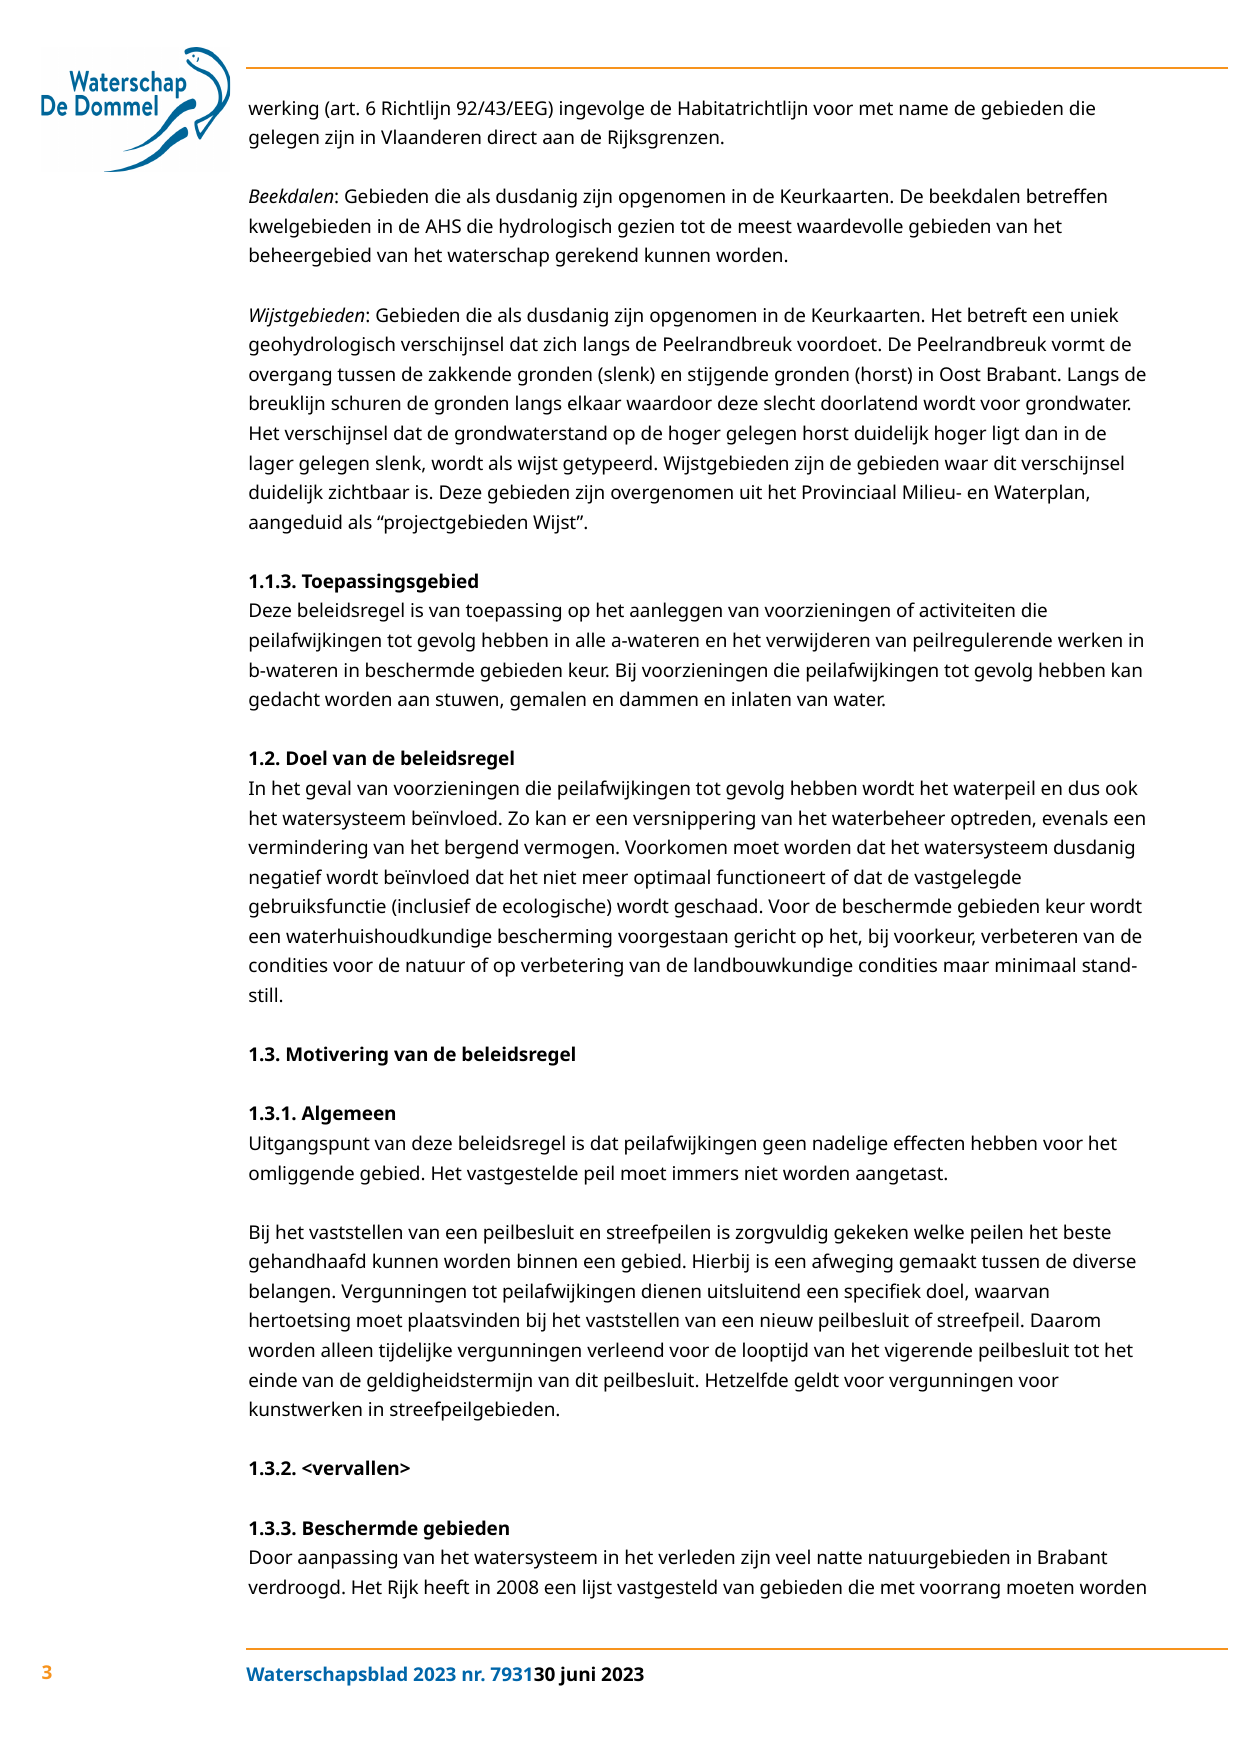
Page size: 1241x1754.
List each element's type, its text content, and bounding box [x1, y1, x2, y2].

text Door aanpassing van het watersysteem in het verleden zijn veel natte natuurgebieden in Brabant verdroogd. Het Rijk heeft in 2008 een lijst vastgesteld van gebieden die met voorrang moeten worden [248, 1544, 1152, 1600]
text 1.3.1. Algemeen [248, 1101, 1152, 1126]
text Wijstgebieden: Gebieden die als dusdanig zijn opgenomen in de Keurkaarten. Het betreft een uniek geohydrologisch verschijnsel dat zich langs de Peelrandbreuk voordoet. De Peelrandbreuk vormt de overgang tussen de zakkende gronden (slenk) en stijgende gronden (horst) in Oost Brabant. Langs de breuklijn schuren de gronden langs elkaar waardoor deze slecht doorlatend wordt voor grondwater. Het verschijnsel dat de grondwaterstand op de hoger gelegen horst duidelijk hoger ligt dan in de lager gelegen slenk, wordt als wijst getypeerd. Wijstgebieden zijn de gebieden waar dit verschijnsel duidelijk zichtbaar is. Deze gebieden zijn overgenomen uit het Provinciaal Milieu- en Waterplan, aangeduid als “projectgebieden Wijst”. [248, 302, 1152, 535]
text Beekdalen: Gebieden die als dusdanig zijn opgenomen in de Keurkaarten. De beekdalen betreffen kwelgebieden in de AHS die hydrologisch gezien tot de meest waardevolle gebieden van het beheergebied van het waterschap gerekend kunnen worden. [248, 183, 1152, 268]
text Bij het vaststellen van een peilbesluit en streefpeilen is zorgvuldig gekeken welke peilen het beste gehandhaafd kunnen worden binnen een gebied. Hierbij is een afweging gemaakt tussen de diverse belangen. Vergunningen tot peilafwijkingen dienen uitsluitend een specifiek doel, waarvan hertoetsing moet plaatsvinden bij het vaststellen van een nieuw peilbesluit of streefpeil. Daarom worden alleen tijdelijke vergunningen verleend voor de looptijd van het vigerende peilbesluit tot het einde van de geldigheidstermijn van dit peilbesluit. Hetzelfde geldt voor vergunningen voor kunstwerken in streefpeilgebieden. [248, 1219, 1152, 1422]
text In het geval van voorzieningen die peilafwijkingen tot gevolg hebben wordt het waterpeil en dus ook het watersysteem beïnvloed. Zo kan er een versnippering van het waterbeheer optreden, evenals een vermindering van het bergend vermogen. Voorkomen moet worden dat het watersysteem dusdanig negatief wordt beïnvloed dat het niet meer optimaal functioneert of dat de vastgelegde gebruiksfunctie (inclusief de ecologische) wordt geschaad. Voor de beschermde gebieden keur wordt een waterhuishoudkundige bescherming voorgestaan gericht op het, bij voorkeur, verbeteren van de condities voor de natuur of op verbetering van de landbouwkundige condities maar minimaal stand-still. [248, 775, 1152, 1008]
text 1.3. Motivering van de beleidsregel [248, 1041, 1152, 1067]
text 1.3.3. Beschermde gebieden [248, 1515, 1152, 1541]
text Deze beleidsregel is van toepassing op het aanleggen van voorzieningen of activiteiten die peilafwijkingen tot gevolg hebben in alle a-wateren en het verwijderen van peilregulerende werken in b-wateren in beschermde gebieden keur. Bij voorzieningen die peilafwijkingen tot gevolg hebben kan gedacht worden aan stuwen, gemalen en dammen en inlaten van water. [248, 598, 1152, 712]
picture [204, 47, 231, 76]
text Uitgangspunt van deze beleidsregel is dat peilafwijkingen geen nadelige effecten hebben voor het omliggende gebied. Het vastgestelde peil moet immers niet worden aangetast. [248, 1130, 1152, 1186]
picture [41, 47, 231, 172]
text 1.1.3. Toepassingsgebied [248, 568, 1152, 594]
text werking (art. 6 Richtlijn 92/43/EEG) ingevolge de Habitatrichtlijn voor met name de gebieden die gelegen zijn in Vlaanderen direct aan de Rijksgrenzen. [248, 95, 1152, 150]
text 1.2. Doel van de beleidsregel [248, 746, 1152, 771]
picture [198, 118, 210, 131]
picture [45, 99, 51, 111]
text 1.3.2. <vervallen> [248, 1456, 1152, 1481]
